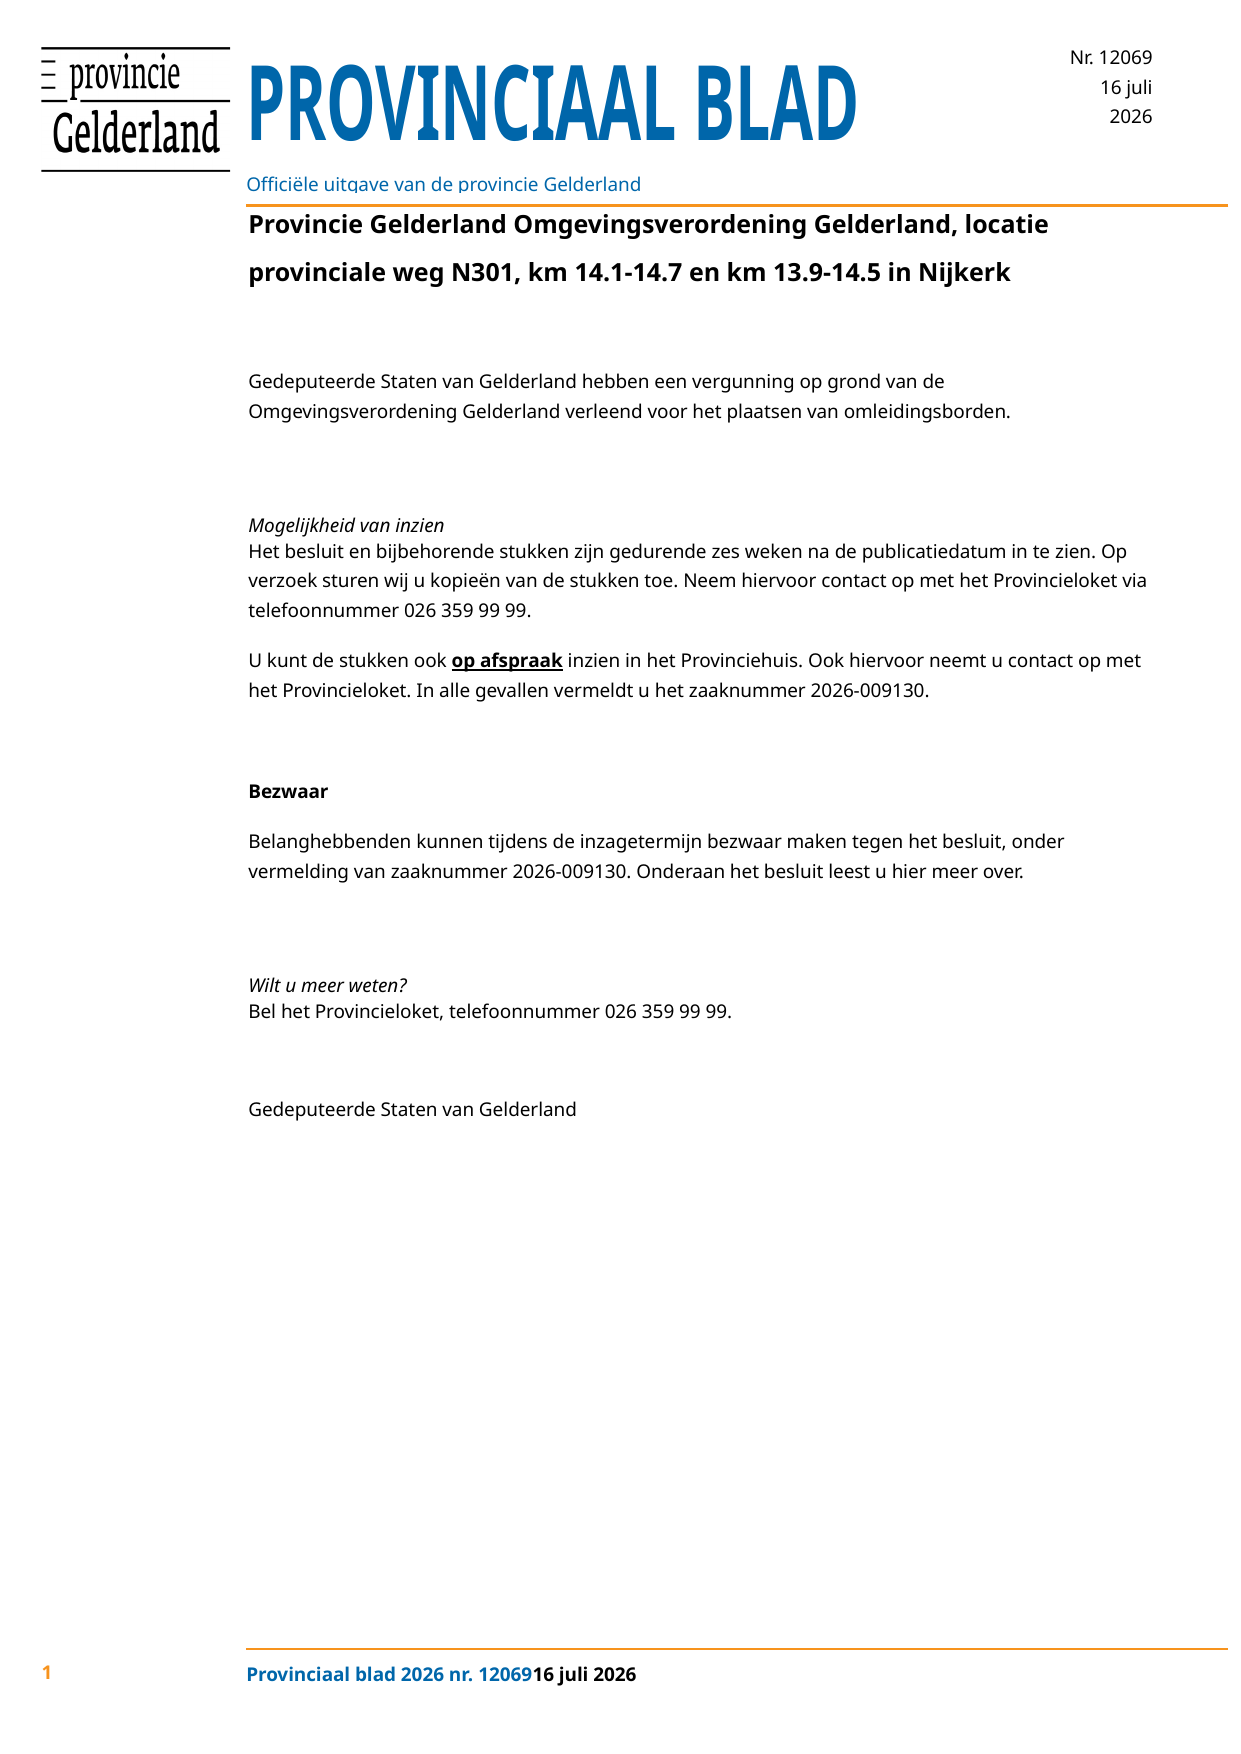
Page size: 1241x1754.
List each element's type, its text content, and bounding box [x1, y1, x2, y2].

text Belanghebbenden kunnen tijdens de inzagetermijn bezwaar maken tegen het besluit, onder vermelding van zaaknummer 2026-009130. Onderaan het besluit leest u hier meer over. [248, 828, 1152, 884]
text Provincie Gelderland Omgevingsverordening Gelderland, locatie provinciale weg N301, km 14.1-14.7 en km 13.9-14.5 in Nijkerk [248, 207, 1152, 288]
text Wilt u meer weten? [248, 972, 1152, 998]
text Bel het Provincieloket, telefoonnummer 026 359 99 99. [248, 998, 1152, 1024]
text Het besluit en bijbehorende stukken zijn gedurende zes weken na de publicatiedatum in te zien. Op verzoek sturen wij u kopieën van de stukken toe. Neem hiervoor contact op met het Provincieloket via telefoonnummer 026 359 99 99. [248, 538, 1152, 623]
text Gedeputeerde Staten van Gelderland [248, 1096, 1152, 1122]
text Mogelijkheid van inzien [248, 512, 1152, 538]
text U kunt de stukken ook op afspraak inzien in het Provinciehuis. Ook hiervoor neemt u contact op met het Provincieloket. In alle gevallen vermeldt u het zaaknummer 2026-009130. [248, 648, 1152, 703]
text Bezwaar [248, 778, 1152, 804]
text Gedeputeerde Staten van Gelderland hebben een vergunning op grond van de Omgevingsverordening Gelderland verleend voor het plaatsen van omleidingsborden. [248, 368, 1152, 424]
picture [41, 47, 231, 172]
